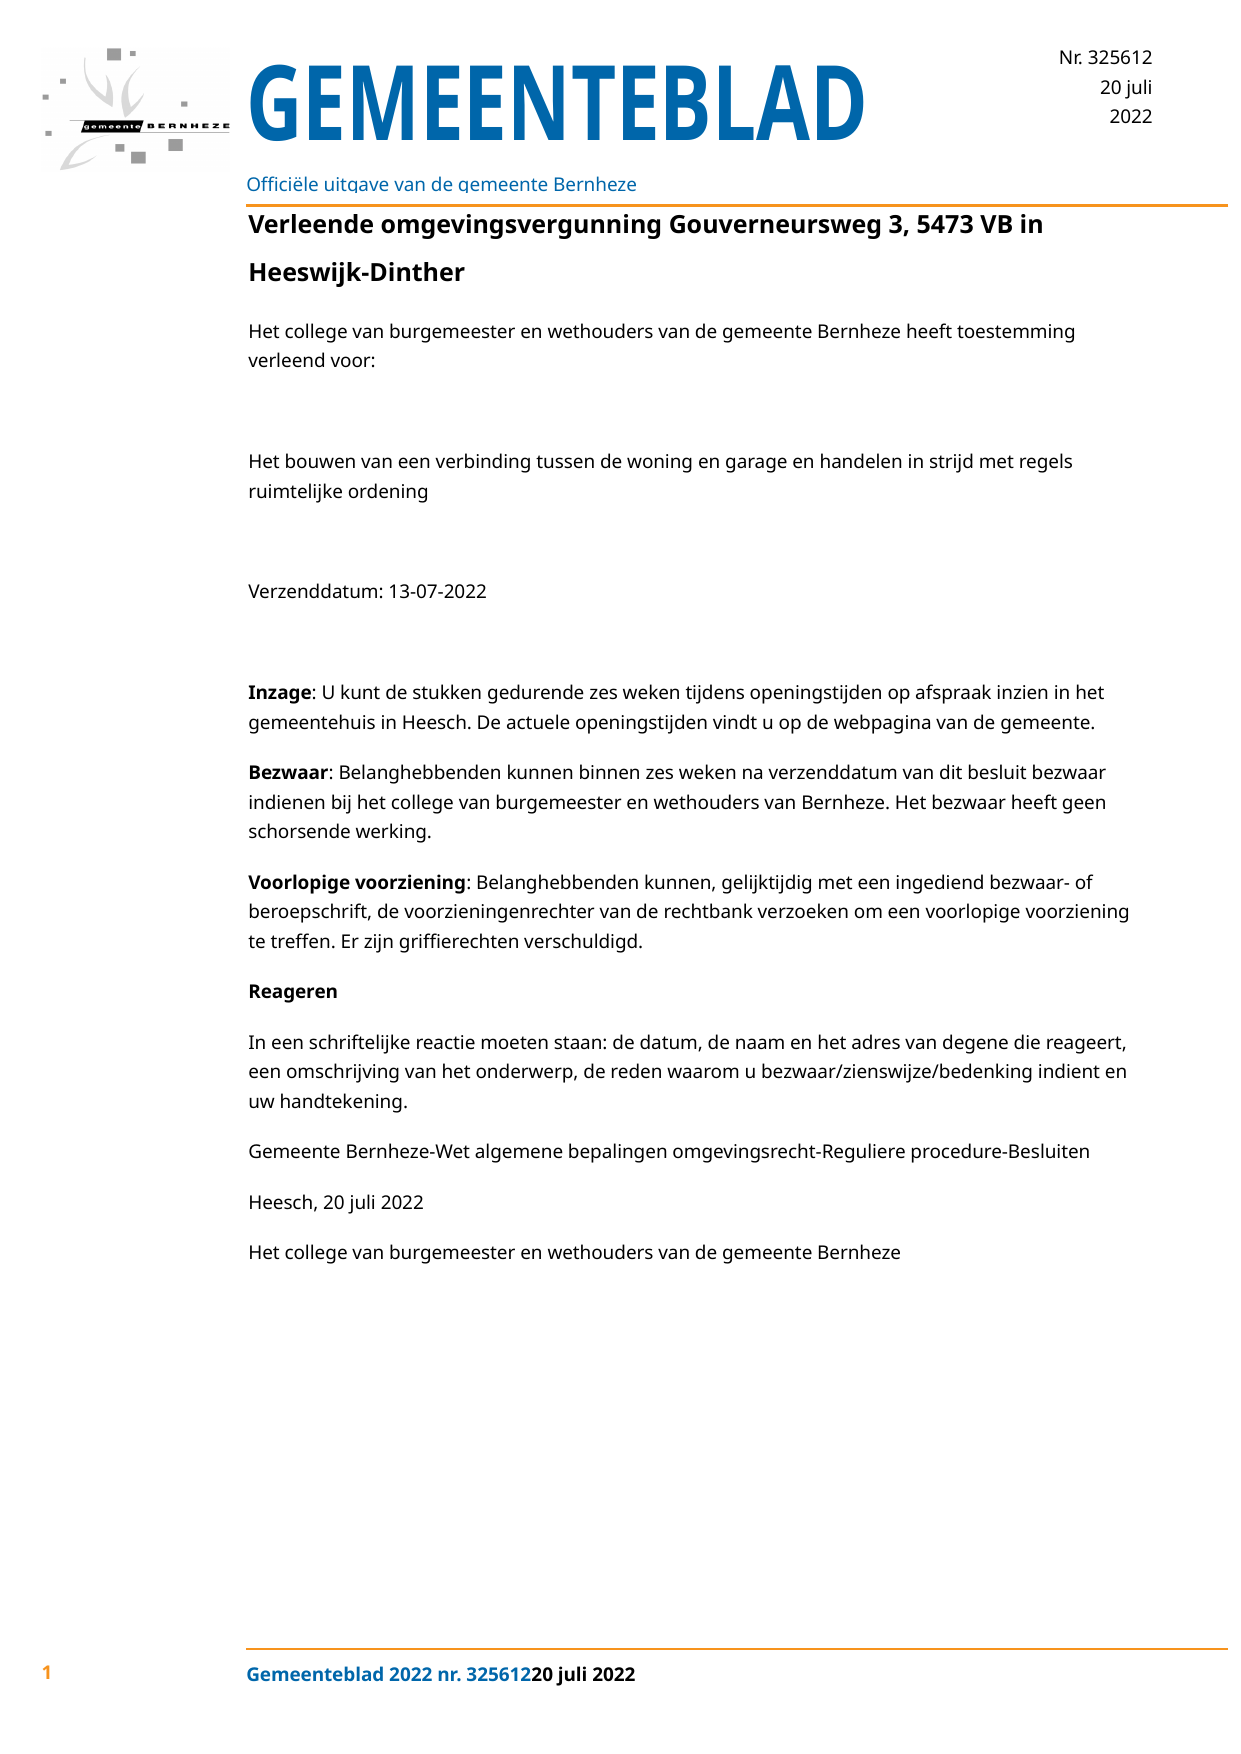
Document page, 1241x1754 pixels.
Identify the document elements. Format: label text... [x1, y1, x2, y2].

text Voorlopige voorziening: Belanghebbenden kunnen, gelijktijdig met een ingediend bezwaar- of beroepschrift, de voorzieningenrechter van de rechtbank verzoeken om een voorlopige voorziening te treffen. Er zijn griffierechten verschuldigd. [248, 869, 1152, 954]
text Reageren [248, 979, 1152, 1004]
picture [41, 47, 231, 172]
text Verzenddatum: 13-07-2022 [248, 579, 1152, 604]
text Het college van burgemeester en wethouders van de gemeente Bernheze [248, 1239, 1152, 1265]
text Heesch, 20 juli 2022 [248, 1189, 1152, 1215]
text In een schriftelijke reactie moeten staan: de datum, de naam en het adres van degene die reageert, een omschrijving van het onderwerp, de reden waarom u bezwaar/zienswijze/bedenking indient en uw handtekening. [248, 1029, 1152, 1114]
text Gemeente Bernheze-Wet algemene bepalingen omgevingsrecht-Reguliere procedure-Besluiten [248, 1139, 1152, 1164]
text Het college van burgemeester en wethouders van de gemeente Bernheze heeft toestemming verleend voor: [248, 318, 1152, 373]
text Verleende omgevingsvergunning Gouverneursweg 3, 5473 VB in Heeswijk-Dinther [248, 207, 1152, 288]
text Bezwaar: Belanghebbenden kunnen binnen zes weken na verzenddatum van dit besluit bezwaar indienen bij het college van burgemeester en wethouders van Bernheze. Het bezwaar heeft geen schorsende werking. [248, 759, 1152, 844]
text Het bouwen van een verbinding tussen de woning en garage en handelen in strijd met regels ruimtelijke ordening [248, 448, 1152, 504]
text Inzage: U kunt de stukken gedurende zes weken tijdens openingstijden op afspraak inzien in het gemeentehuis in Heesch. De actuele openingstijden vindt u op de webpagina van de gemeente. [248, 679, 1152, 735]
